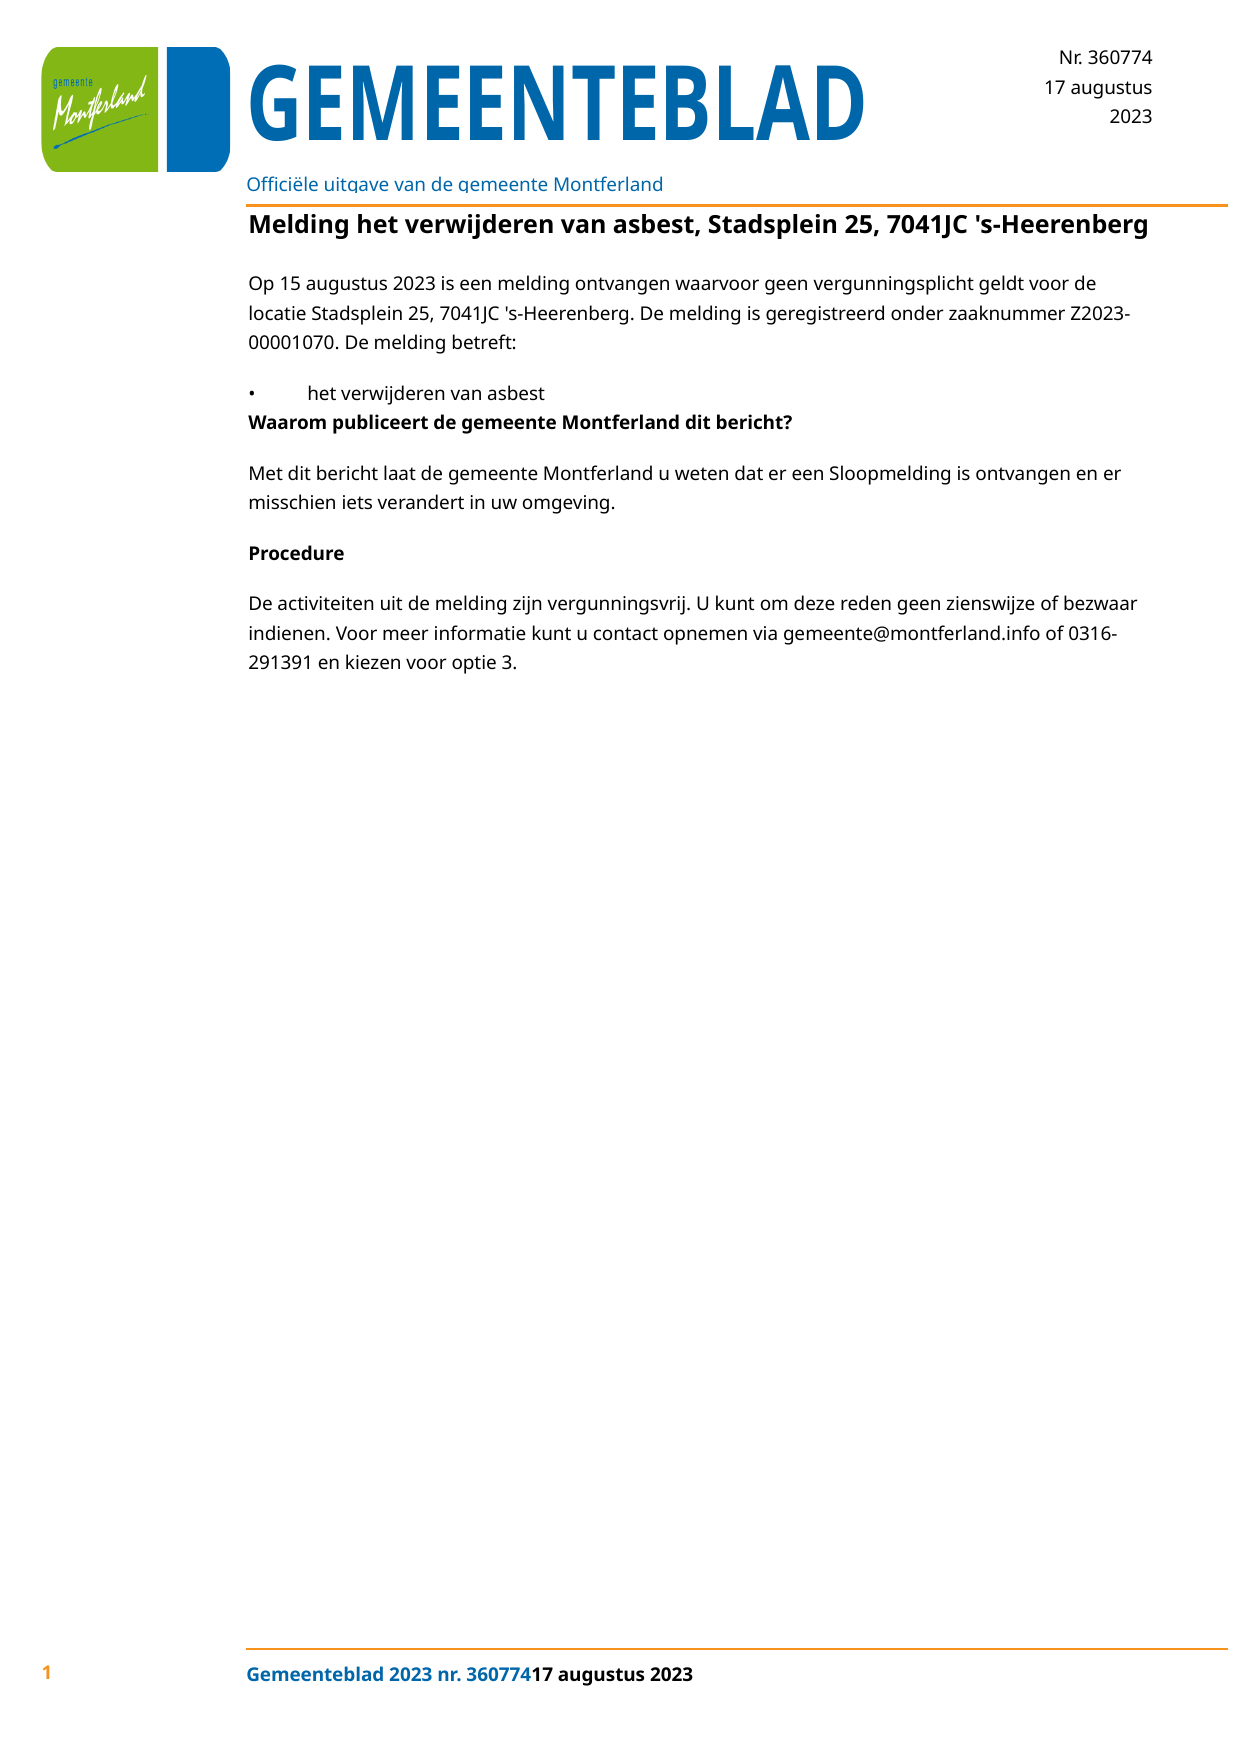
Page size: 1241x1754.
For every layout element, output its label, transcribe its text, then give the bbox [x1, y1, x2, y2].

text Melding het verwijderen van asbest, Stadsplein 25, 7041JC 's-Heerenberg [248, 207, 1152, 241]
list het verwijderen van asbest [248, 380, 1152, 406]
text De activiteiten uit de melding zijn vergunningsvrij. U kunt om deze reden geen zienswijze of bezwaar indienen. Voor meer informatie kunt u contact opnemen via gemeente@montferland.info of 0316-291391 en kiezen voor optie 3. [248, 590, 1152, 675]
text Procedure [248, 540, 1152, 566]
text Waarom publiceert de gemeente Montferland dit bericht? [248, 409, 1152, 435]
text Met dit bericht laat de gemeente Montferland u weten dat er een Sloopmelding is ontvangen en er misschien iets verandert in uw omgeving. [248, 460, 1152, 515]
picture [41, 47, 231, 172]
text Op 15 augustus 2023 is een melding ontvangen waarvoor geen vergunningsplicht geldt voor de locatie Stadsplein 25, 7041JC 's-Heerenberg. De melding is geregistreerd onder zaaknummer Z2023-00001070. De melding betreft: [248, 270, 1152, 355]
